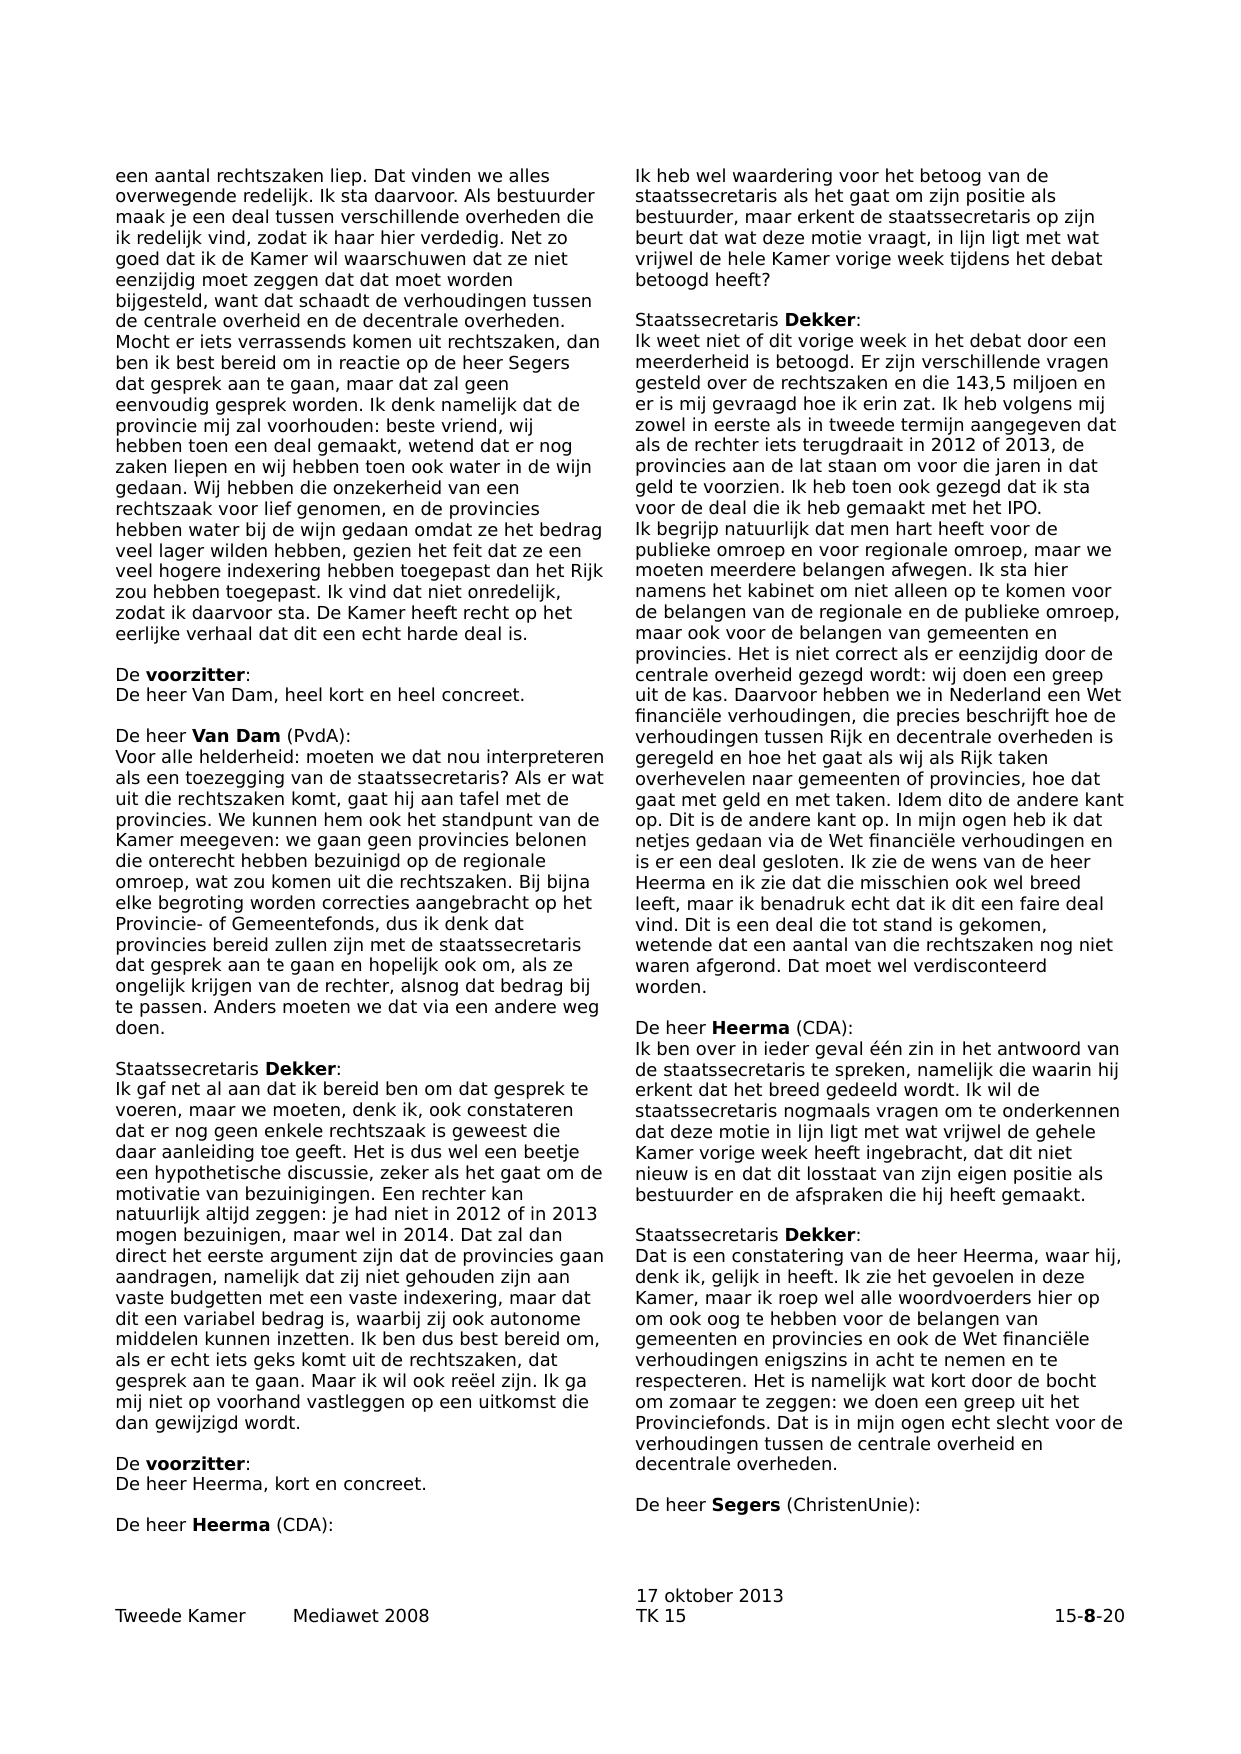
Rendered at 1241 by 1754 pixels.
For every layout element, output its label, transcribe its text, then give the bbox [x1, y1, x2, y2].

text De heer Heerma, kort en concreet. [115, 1474, 605, 1495]
text De heer Van Dam, heel kort en heel concreet. [115, 685, 605, 706]
text Ik ben over in ieder geval één zin in het antwoord van de staatssecretaris te spreken, namelijk die waarin hij erkent dat het breed gedeeld wordt. Ik wil de staatssecretaris nogmaals vragen om te onderkennen dat deze motie in lijn ligt met wat vrijwel de gehele Kamer vorige week heeft ingebracht, dat dit niet nieuw is en dat dit losstaat van zijn eigen positie als bestuurder en de afspraken die hij heeft gemaakt. [635, 1038, 1125, 1205]
text De heer Heerma (CDA): [635, 1018, 1125, 1038]
text Staatssecretaris Dekker: [635, 1225, 1125, 1246]
text De heer Van Dam (PvdA): [115, 726, 605, 747]
text Ik heb wel waardering voor het betoog van de staatssecretaris als het gaat om zijn positie als bestuurder, maar erkent de staatssecretaris op zijn beurt dat wat deze motie vraagt, in lijn ligt met wat vrijwel de hele Kamer vorige week tijdens het debat betoogd heeft? [635, 165, 1125, 290]
text een aantal rechtszaken liep. Dat vinden we alles overwegende redelijk. Ik sta daarvoor. Als bestuurder maak je een deal tussen verschillende overheden die ik redelijk vind, zodat ik haar hier verdedig. Net zo goed dat ik de Kamer wil waarschuwen dat ze niet eenzijdig moet zeggen dat dat moet worden bijgesteld, want dat schaadt de verhoudingen tussen de centrale overheid en de decentrale overheden. [115, 165, 605, 332]
text De heer Segers (ChristenUnie): [635, 1495, 1125, 1516]
text De voorzitter: [115, 664, 605, 685]
text Ik gaf net al aan dat ik bereid ben om dat gesprek te voeren, maar we moeten, denk ik, ook constateren dat er nog geen enkele rechtszaak is geweest die daar aanleiding toe geeft. Het is dus wel een beetje een hypothetische discussie, zeker als het gaat om de motivatie van bezuinigingen. Een rechter kan natuurlijk altijd zeggen: je had niet in 2012 of in 2013 mogen bezuinigen, maar wel in 2014. Dat zal dan direct het eerste argument zijn dat de provincies gaan aandragen, namelijk dat zij niet gehouden zijn aan vaste budgetten met een vaste indexering, maar dat dit een variabel bedrag is, waarbij zij ook autonome middelen kunnen inzetten. Ik ben dus best bereid om, als er echt iets geks komt uit de rechtszaken, dat gesprek aan te gaan. Maar ik wil ook reëel zijn. Ik ga mij niet op voorhand vastleggen op een uitkomst die dan gewijzigd wordt. [115, 1079, 605, 1433]
text De heer Heerma (CDA): [115, 1515, 605, 1536]
text Staatssecretaris Dekker: [115, 1058, 605, 1079]
text Dat is een constatering van de heer Heerma, waar hij, denk ik, gelijk in heeft. Ik zie het gevoelen in deze Kamer, maar ik roep wel alle woordvoerders hier op om ook oog te hebben voor de belangen van gemeenten en provincies en ook de Wet financiële verhoudingen enigszins in acht te nemen en te respecteren. Het is namelijk wat kort door de bocht om zomaar te zeggen: we doen een greep uit het Provinciefonds. Dat is in mijn ogen echt slecht voor de verhoudingen tussen de centrale overheid en decentrale overheden. [635, 1246, 1125, 1475]
text Ik begrijp natuurlijk dat men hart heeft voor de publieke omroep en voor regionale omroep, maar we moeten meerdere belangen afwegen. Ik sta hier namens het kabinet om niet alleen op te komen voor de belangen van de regionale en de publieke omroep, maar ook voor de belangen van gemeenten en provincies. Het is niet correct als er eenzijdig door de centrale overheid gezegd wordt: wij doen een greep uit de kas. Daarvoor hebben we in Nederland een Wet financiële verhoudingen, die precies beschrijft hoe de verhoudingen tussen Rijk en decentrale overheden is geregeld en hoe het gaat als wij als Rijk taken overhevelen naar gemeenten of provincies, hoe dat gaat met geld en met taken. Idem dito de andere kant op. Dit is de andere kant op. In mijn ogen heb ik dat netjes gedaan via de Wet financiële verhoudingen en is er een deal gesloten. Ik zie de wens van de heer Heerma en ik zie dat die misschien ook wel breed leeft, maar ik benadruk echt dat ik dit een faire deal vind. Dit is een deal die tot stand is gekomen, wetende dat een aantal van die rechtszaken nog niet waren afgerond. Dat moet wel verdisconteerd worden. [635, 518, 1125, 998]
text De voorzitter: [115, 1453, 605, 1474]
text Ik weet niet of dit vorige week in het debat door een meerderheid is betoogd. Er zijn verschillende vragen gesteld over de rechtszaken en die 143,5 miljoen en er is mij gevraagd hoe ik erin zat. Ik heb volgens mij zowel in eerste als in tweede termijn aangegeven dat als de rechter iets terugdraait in 2012 of 2013, de provincies aan de lat staan om voor die jaren in dat geld te voorzien. Ik heb toen ook gezegd dat ik sta voor de deal die ik heb gemaakt met het IPO. [635, 331, 1125, 518]
text Mocht er iets verrassends komen uit rechtszaken, dan ben ik best bereid om in reactie op de heer Segers dat gesprek aan te gaan, maar dat zal geen eenvoudig gesprek worden. Ik denk namelijk dat de provincie mij zal voorhouden: beste vriend, wij hebben toen een deal gemaakt, wetend dat er nog zaken liepen en wij hebben toen ook water in de wijn gedaan. Wij hebben die onzekerheid van een rechtszaak voor lief genomen, en de provincies hebben water bij de wijn gedaan omdat ze het bedrag veel lager wilden hebben, gezien het feit dat ze een veel hogere indexering hebben toegepast dan het Rijk zou hebben toegepast. Ik vind dat niet onredelijk, zodat ik daarvoor sta. De Kamer heeft recht op het eerlijke verhaal dat dit een echt harde deal is. [115, 332, 605, 644]
text Voor alle helderheid: moeten we dat nou interpreteren als een toezegging van de staatssecretaris? Als er wat uit die rechtszaken komt, gaat hij aan tafel met de provincies. We kunnen hem ook het standpunt van de Kamer meegeven: we gaan geen provincies belonen die onterecht hebben bezuinigd op de regionale omroep, wat zou komen uit die rechtszaken. Bij bijna elke begroting worden correcties aangebracht op het Provincie- of Gemeentefonds, dus ik denk dat provincies bereid zullen zijn met de staatssecretaris dat gesprek aan te gaan en hopelijk ook om, als ze ongelijk krijgen van de rechter, alsnog dat bedrag bij te passen. Anders moeten we dat via een andere weg doen. [115, 747, 605, 1038]
text Staatssecretaris Dekker: [635, 310, 1125, 331]
